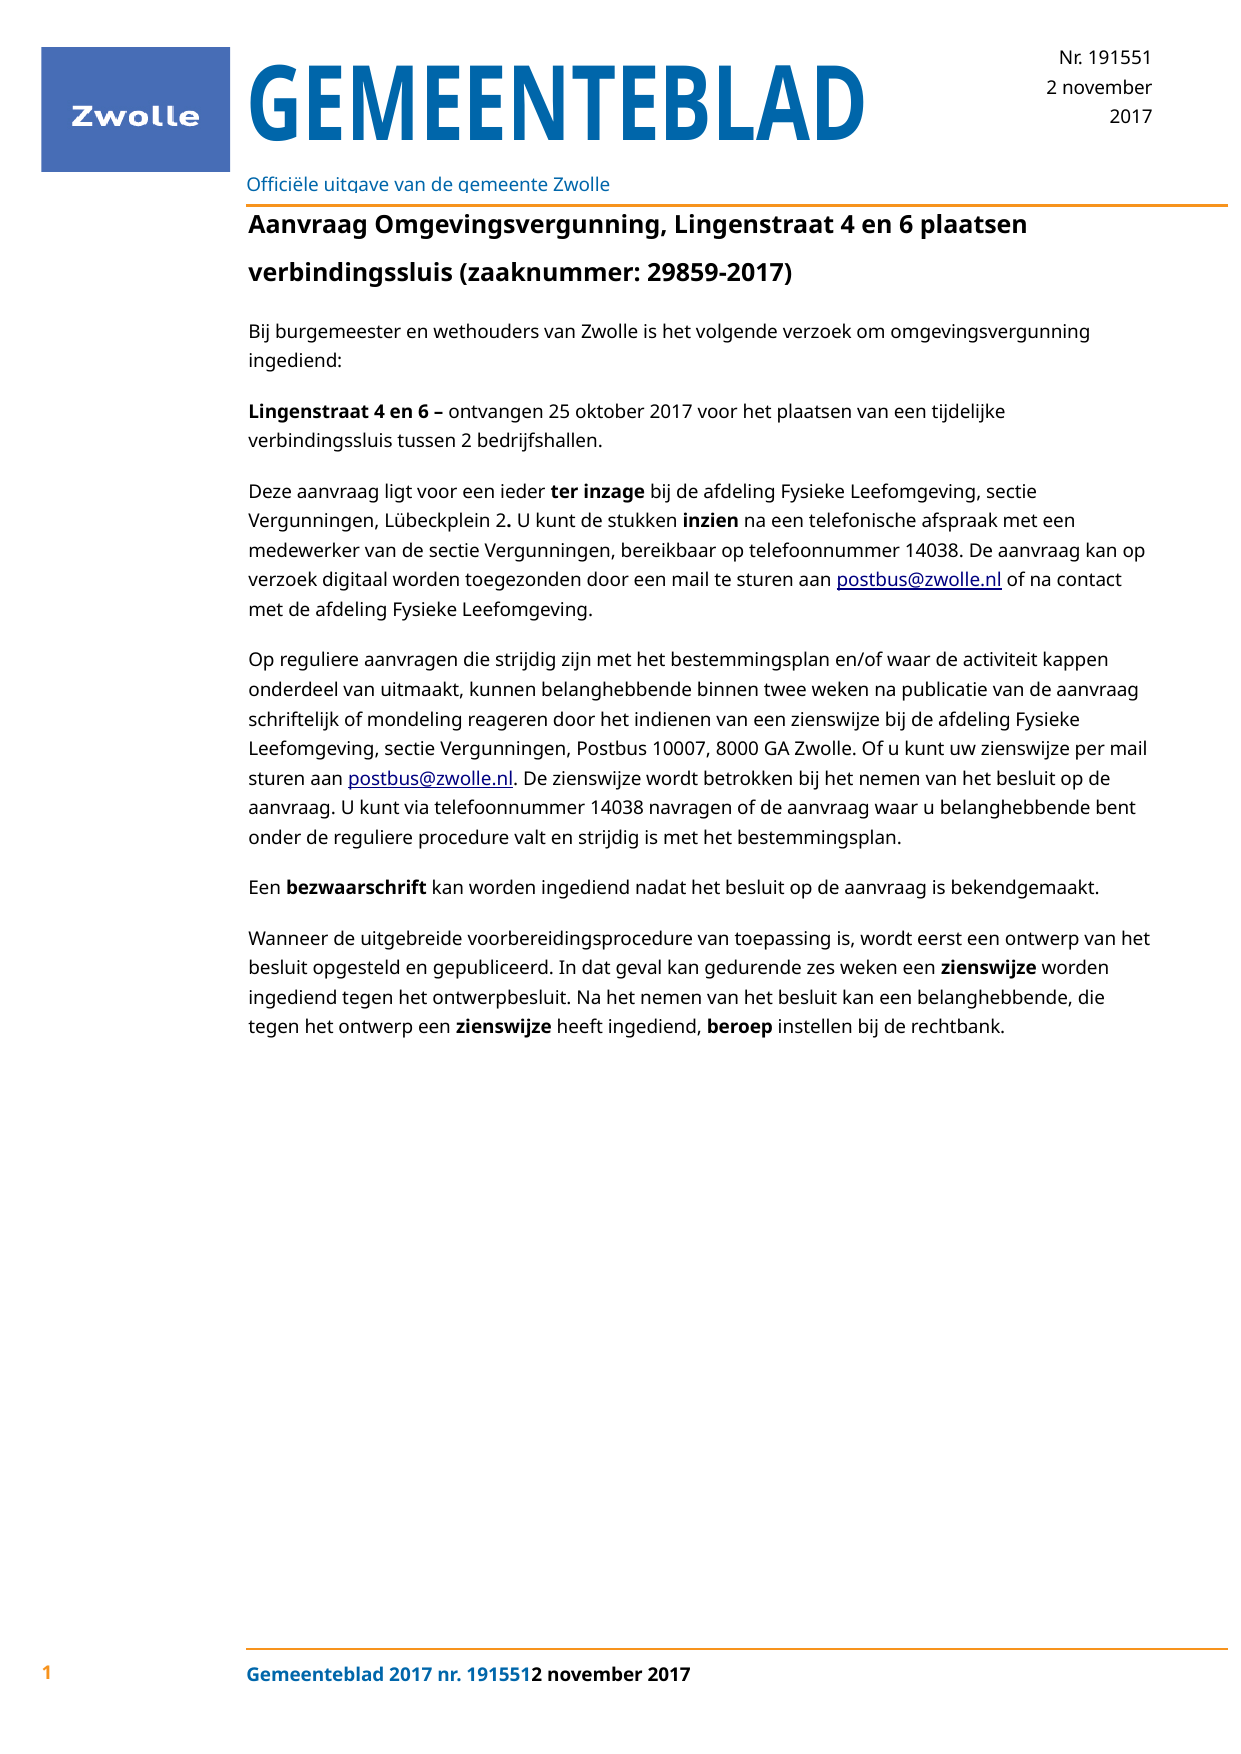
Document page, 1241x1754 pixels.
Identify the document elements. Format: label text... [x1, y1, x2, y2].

text Een bezwaarschrift kan worden ingediend nadat het besluit op de aanvraag is bekendgemaakt. [248, 874, 1152, 900]
text Lingenstraat 4 en 6 – ontvangen 25 oktober 2017 voor het plaatsen van een tijdelijke verbindingssluis tussen 2 bedrijfshallen. [248, 398, 1152, 453]
text Deze aanvraag ligt voor een ieder ter inzage bij de afdeling Fysieke Leefomgeving, sectie Vergunningen, Lübeckplein 2. U kunt de stukken inzien na een telefonische afspraak met een medewerker van de sectie Vergunningen, bereikbaar op telefoonnummer 14038. De aanvraag kan op verzoek digitaal worden toegezonden door een mail te sturen aan postbus@zwolle.nl of na contact met de afdeling Fysieke Leefomgeving. [248, 478, 1152, 622]
text Bij burgemeester en wethouders van Zwolle is het volgende verzoek om omgevingsvergunning ingediend: [248, 318, 1152, 373]
text Aanvraag Omgevingsvergunning, Lingenstraat 4 en 6 plaatsen verbindingssluis (zaaknummer: 29859-2017) [248, 207, 1152, 288]
text Op reguliere aanvragen die strijdig zijn met het bestemmingsplan en/of waar de activiteit kappen onderdeel van uitmaakt, kunnen belanghebbende binnen twee weken na publicatie van de aanvraag schriftelijk of mondeling reageren door het indienen van een zienswijze bij de afdeling Fysieke Leefomgeving, sectie Vergunningen, Postbus 10007, 8000 GA Zwolle. Of u kunt uw zienswijze per mail sturen aan postbus@zwolle.nl. De zienswijze wordt betrokken bij het nemen van het besluit op de aanvraag. U kunt via telefoonnummer 14038 navragen of de aanvraag waar u belanghebbende bent onder de reguliere procedure valt en strijdig is met het bestemmingsplan. [248, 647, 1152, 850]
picture [41, 47, 231, 172]
text Wanneer de uitgebreide voorbereidingsprocedure van toepassing is, wordt eerst een ontwerp van het besluit opgesteld en gepubliceerd. In dat geval kan gedurende zes weken een zienswijze worden ingediend tegen het ontwerpbesluit. Na het nemen van het besluit kan een belanghebbende, die tegen het ontwerp een zienswijze heeft ingediend, beroep instellen bij de rechtbank. [248, 925, 1152, 1039]
